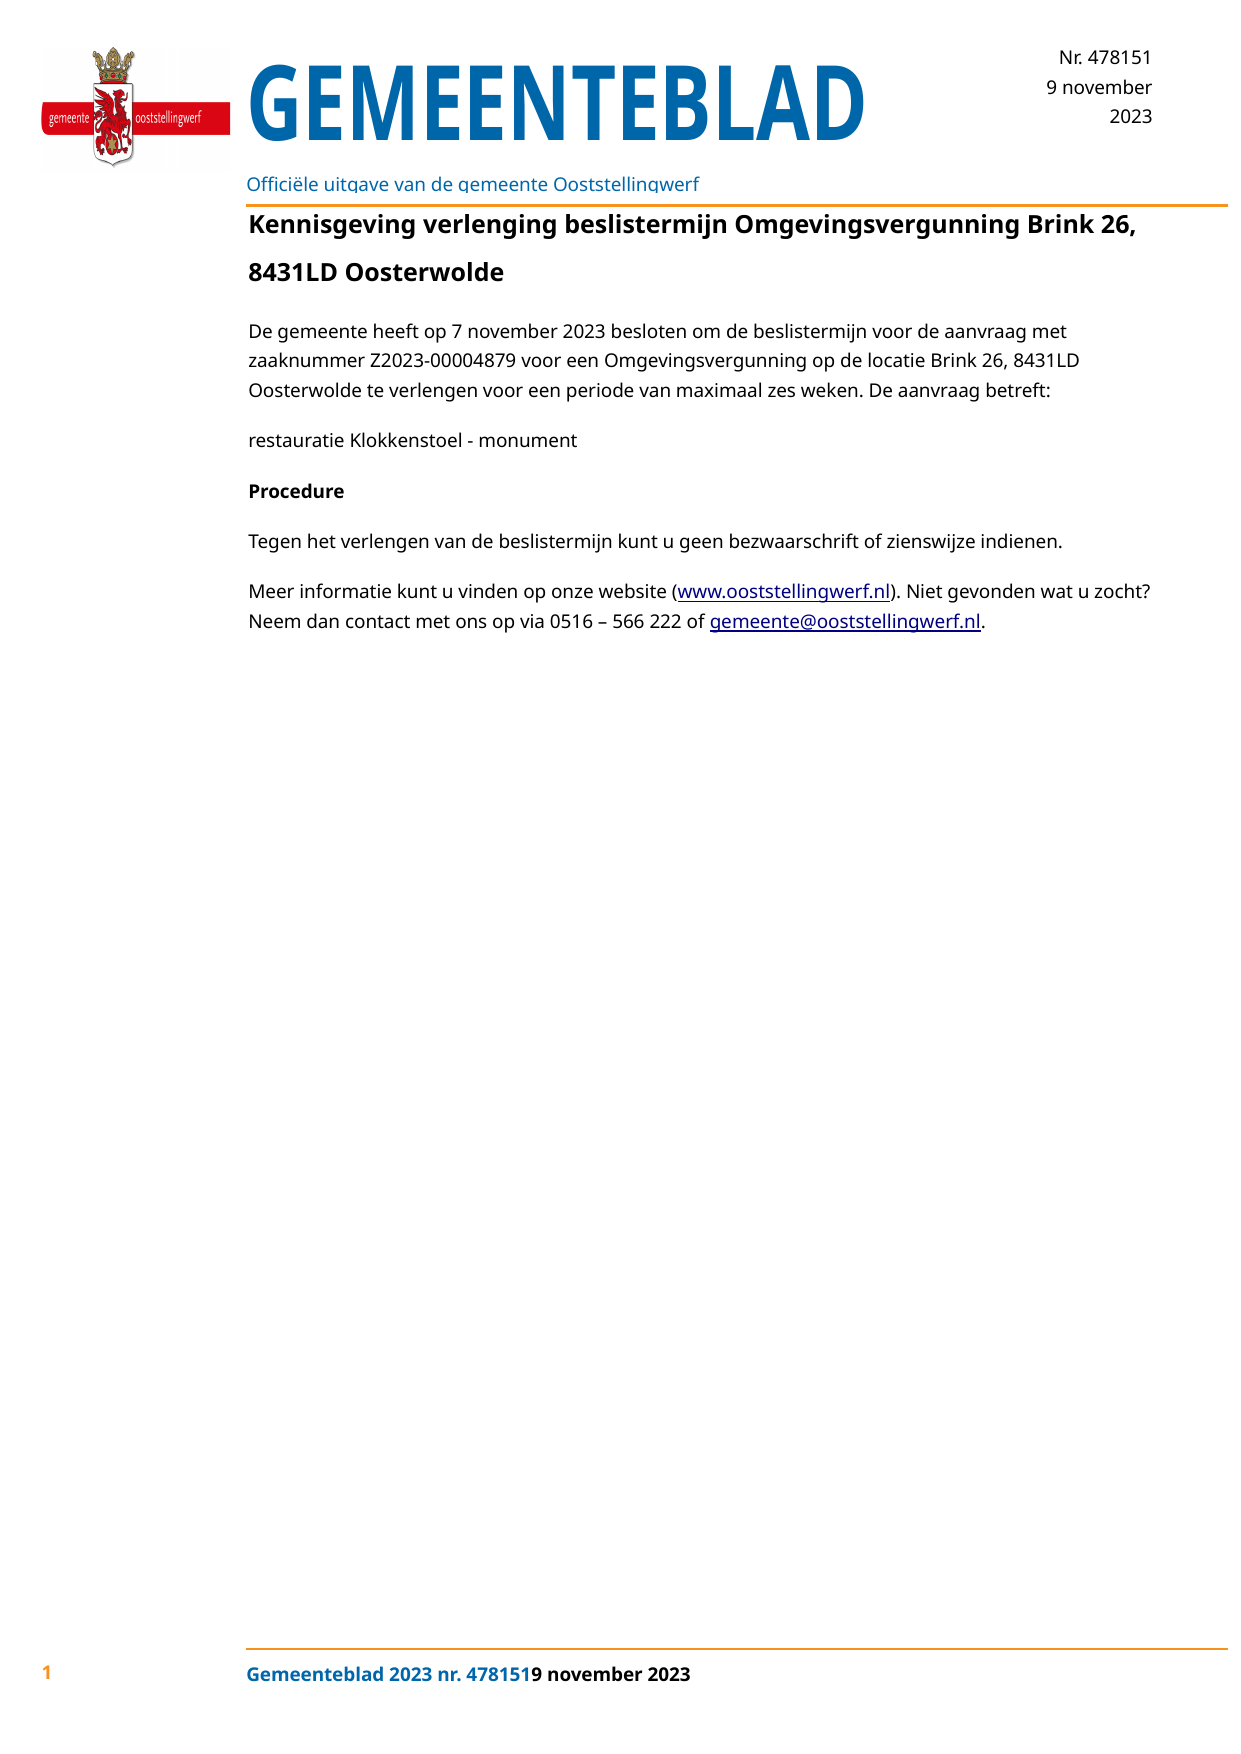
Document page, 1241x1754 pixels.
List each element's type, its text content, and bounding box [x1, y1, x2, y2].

text De gemeente heeft op 7 november 2023 besloten om de beslistermijn voor de aanvraag met zaaknummer Z2023-00004879 voor een Omgevingsvergunning op de locatie Brink 26, 8431LD Oosterwolde te verlengen voor een periode van maximaal zes weken. De aanvraag betreft: [248, 318, 1152, 403]
picture [41, 47, 231, 172]
text Procedure [248, 478, 1152, 504]
text restauratie Klokkenstoel - monument [248, 427, 1152, 453]
text Kennisgeving verlenging beslistermijn Omgevingsvergunning Brink 26, 8431LD Oosterwolde [248, 207, 1152, 288]
text Meer informatie kunt u vinden op onze website (www.ooststellingwerf.nl). Niet gevonden wat u zocht? Neem dan contact met ons op via 0516 – 566 222 of gemeente@ooststellingwerf.nl. [248, 579, 1152, 634]
text Tegen het verlengen van de beslistermijn kunt u geen bezwaarschrift of zienswijze indienen. [248, 528, 1152, 554]
